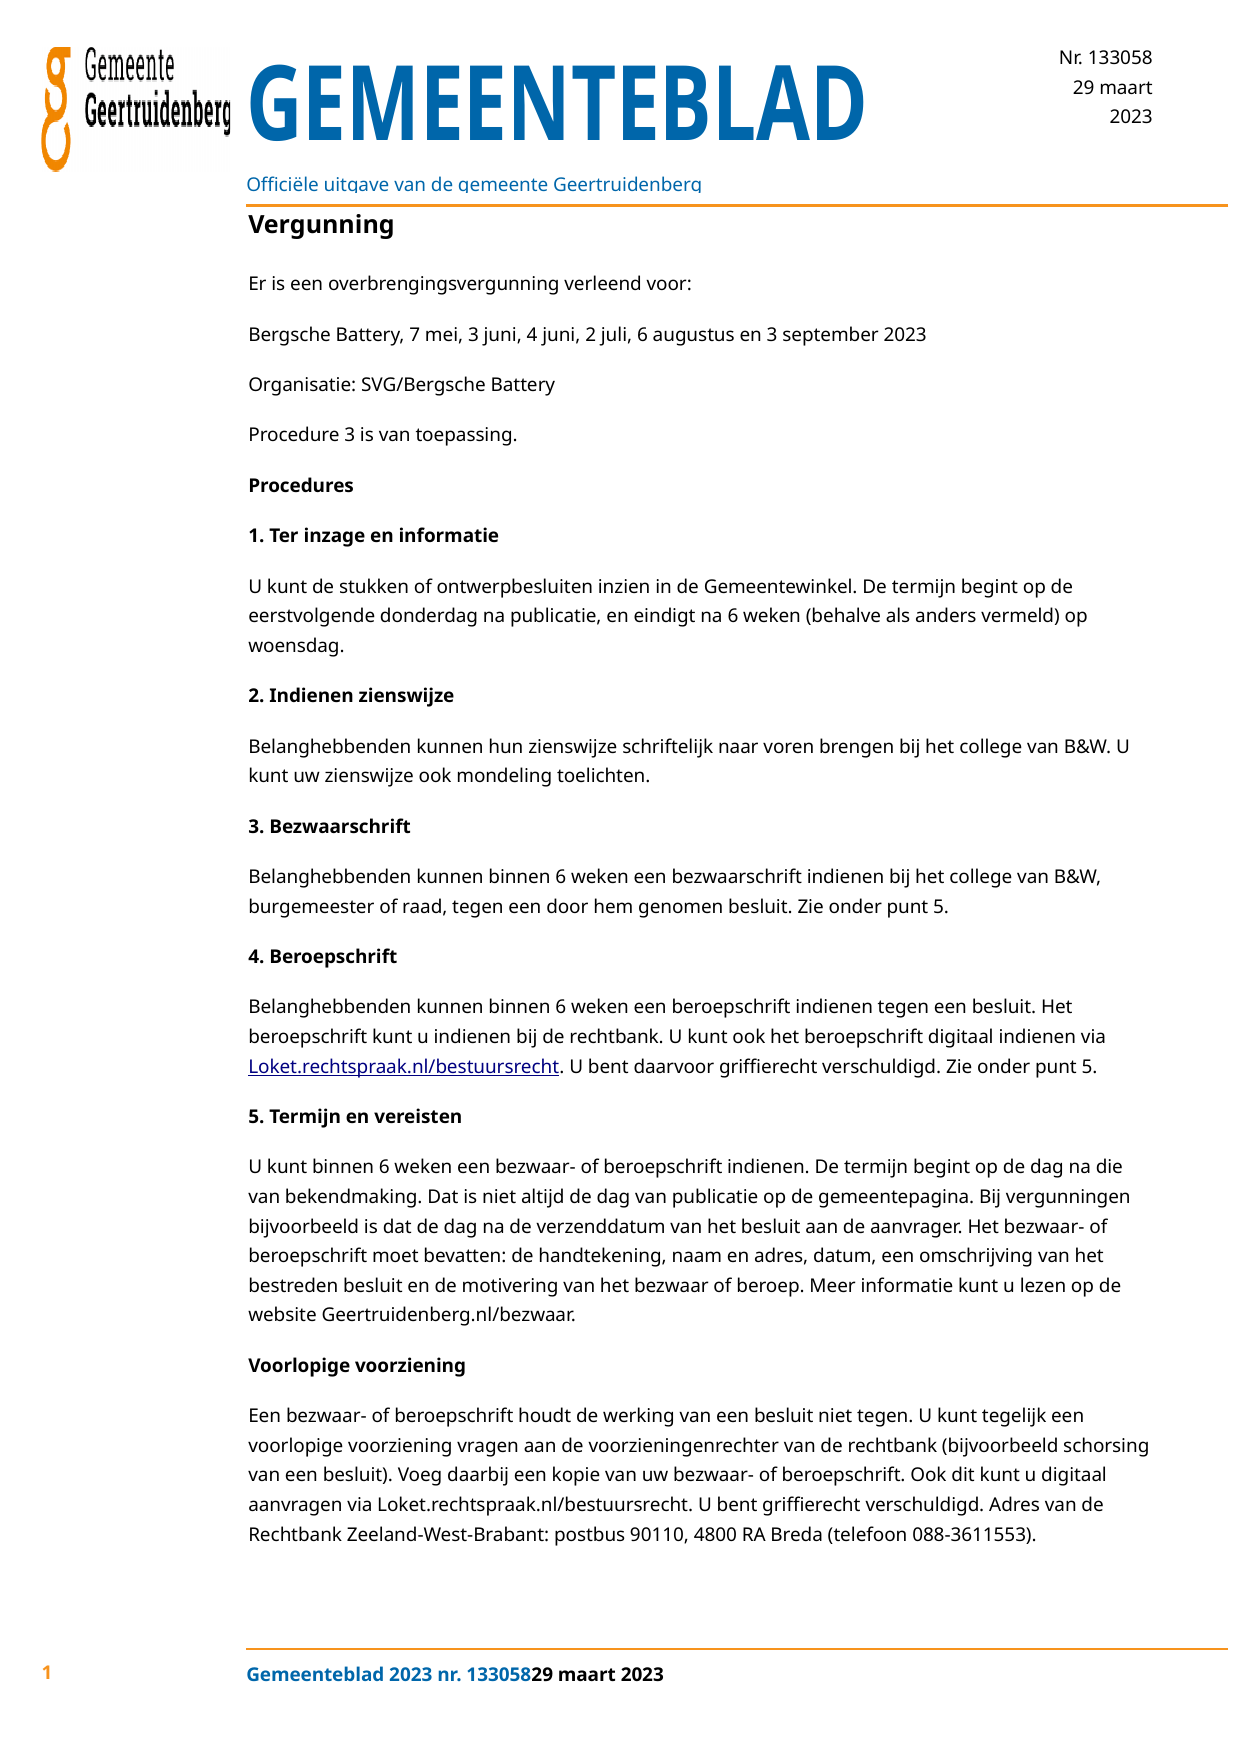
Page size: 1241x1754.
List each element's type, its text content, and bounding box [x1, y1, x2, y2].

text 5. Termijn en vereisten [248, 1103, 1152, 1129]
text Een bezwaar- of beroepschrift houdt de werking van een besluit niet tegen. U kunt tegelijk een voorlopige voorziening vragen aan de voorzieningenrechter van de rechtbank (bijvoorbeeld schorsing van een besluit). Voeg daarbij een kopie van uw bezwaar- of beroepschrift. Ook dit kunt u digitaal aanvragen via Loket.rechtspraak.nl/bestuursrecht. U bent griffierecht verschuldigd. Adres van de Rechtbank Zeeland-West-Brabant: postbus 90110, 4800 RA Breda (telefoon 088-3611553). [248, 1402, 1152, 1546]
text U kunt binnen 6 weken een bezwaar- of beroepschrift indienen. De termijn begint op de dag na die van bekendmaking. Dat is niet altijd de dag van publicatie op de gemeentepagina. Bij vergunningen bijvoorbeeld is dat de dag na de verzenddatum van het besluit aan de aanvrager. Het bezwaar- of beroepschrift moet bevatten: de handtekening, naam en adres, datum, een omschrijving van het bestreden besluit en de motivering van het bezwaar of beroep. Meer informatie kunt u lezen op de website Geertruidenberg.nl/bezwaar. [248, 1154, 1152, 1327]
text Er is een overbrengingsvergunning verleend voor: [248, 270, 1152, 296]
text 1. Ter inzage en informatie [248, 522, 1152, 548]
text 4. Beroepschrift [248, 943, 1152, 969]
text Belanghebbenden kunnen hun zienswijze schriftelijk naar voren brengen bij het college van B&W. U kunt uw zienswijze ook mondeling toelichten. [248, 733, 1152, 788]
text Procedures [248, 472, 1152, 498]
text U kunt de stukken of ontwerpbesluiten inzien in de Gemeentewinkel. De termijn begint op de eerstvolgende donderdag na publicatie, en eindigt na 6 weken (behalve als anders vermeld) op woensdag. [248, 573, 1152, 658]
text Procedure 3 is van toepassing. [248, 422, 1152, 447]
picture [41, 47, 231, 172]
text 3. Bezwaarschrift [248, 813, 1152, 838]
text 2. Indienen zienswijze [248, 682, 1152, 708]
text Belanghebbenden kunnen binnen 6 weken een beroepschrift indienen tegen een besluit. Het beroepschrift kunt u indienen bij de rechtbank. U kunt ook het beroepschrift digitaal indienen via Loket.rechtspraak.nl/bestuursrecht. U bent daarvoor griffierecht verschuldigd. Zie onder punt 5. [248, 994, 1152, 1078]
text Bergsche Battery, 7 mei, 3 juni, 4 juni, 2 juli, 6 augustus en 3 september 2023 [248, 321, 1152, 346]
text Belanghebbenden kunnen binnen 6 weken een bezwaarschrift indienen bij het college van B&W, burgemeester of raad, tegen een door hem genomen besluit. Zie onder punt 5. [248, 863, 1152, 918]
text Organisatie: SVG/Bergsche Battery [248, 371, 1152, 397]
text Vergunning [248, 207, 1152, 241]
text Voorlopige voorziening [248, 1352, 1152, 1378]
